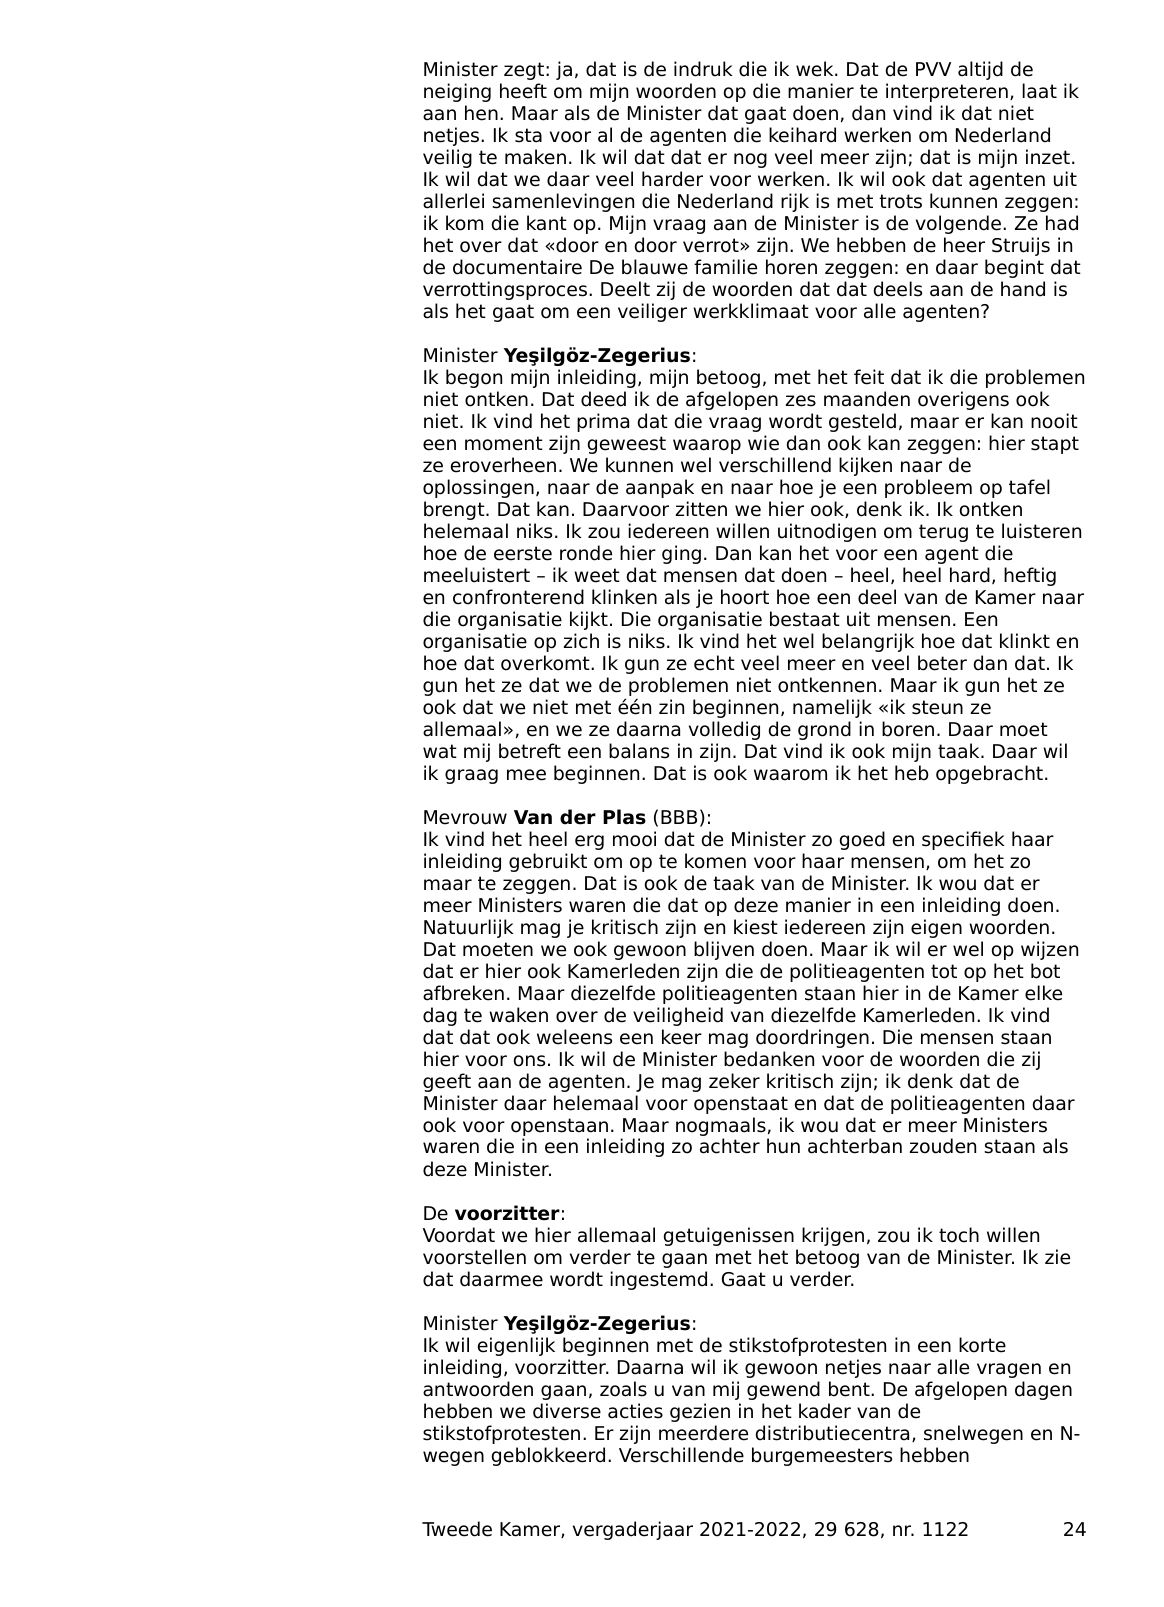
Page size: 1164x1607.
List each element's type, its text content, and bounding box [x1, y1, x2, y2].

text Mevrouw Van der Plas (BBB): [422, 807, 1087, 829]
text Minister Yeşilgöz-Zegerius: [422, 1313, 1087, 1335]
text Ik begon mijn inleiding, mijn betoog, met het feit dat ik die problemen niet ontken. Dat deed ik de afgelopen zes maanden overigens ook niet. Ik vind het prima dat die vraag wordt gesteld, maar er kan nooit een moment zijn geweest waarop wie dan ook kan zeggen: hier stapt ze eroverheen. We kunnen wel verschillend kijken naar de oplossingen, naar de aanpak en naar hoe je een probleem op tafel brengt. Dat kan. Daarvoor zitten we hier ook, denk ik. Ik ontken helemaal niks. Ik zou iedereen willen uitnodigen om terug te luisteren hoe de eerste ronde hier ging. Dan kan het voor een agent die meeluistert – ik weet dat mensen dat doen – heel, heel hard, heftig en confronterend klinken als je hoort hoe een deel van de Kamer naar die organisatie kijkt. Die organisatie bestaat uit mensen. Een organisatie op zich is niks. Ik vind het wel belangrijk hoe dat klinkt en hoe dat overkomt. Ik gun ze echt veel meer en veel beter dan dat. Ik gun het ze dat we de problemen niet ontkennen. Maar ik gun het ze ook dat we niet met één zin beginnen, namelijk «ik steun ze allemaal», en we ze daarna volledig de grond in boren. Daar moet wat mij betreft een balans in zijn. Dat vind ik ook mijn taak. Daar wil ik graag mee beginnen. Dat is ook waarom ik het heb opgebracht. [422, 367, 1087, 784]
text De voorzitter: [422, 1203, 1087, 1224]
text Voordat we hier allemaal getuigenissen krijgen, zou ik toch willen voorstellen om verder te gaan met het betoog van de Minister. Ik zie dat daarmee wordt ingestemd. Gaat u verder. [422, 1224, 1087, 1291]
text Ik wil eigenlijk beginnen met de stikstofprotesten in een korte inleiding, voorzitter. Daarna wil ik gewoon netjes naar alle vragen en antwoorden gaan, zoals u van mij gewend bent. De afgelopen dagen hebben we diverse acties gezien in het kader van de stikstofprotesten. Er zijn meerdere distributiecentra, snelwegen en N-wegen geblokkeerd. Verschillende burgemeesters hebben [422, 1335, 1087, 1467]
text Ik vind het heel erg mooi dat de Minister zo goed en specifiek haar inleiding gebruikt om op te komen voor haar mensen, om het zo maar te zeggen. Dat is ook de taak van de Minister. Ik wou dat er meer Ministers waren die dat op deze manier in een inleiding doen. Natuurlijk mag je kritisch zijn en kiest iedereen zijn eigen woorden. Dat moeten we ook gewoon blijven doen. Maar ik wil er wel op wijzen dat er hier ook Kamerleden zijn die de politieagenten tot op het bot afbreken. Maar diezelfde politieagenten staan hier in de Kamer elke dag te waken over de veiligheid van diezelfde Kamerleden. Ik vind dat dat ook weleens een keer mag doordringen. Die mensen staan hier voor ons. Ik wil de Minister bedanken voor de woorden die zij geeft aan de agenten. Je mag zeker kritisch zijn; ik denk dat de Minister daar helemaal voor openstaat en dat de politieagenten daar ook voor openstaan. Maar nogmaals, ik wou dat er meer Ministers waren die in een inleiding zo achter hun achterban zouden staan als deze Minister. [422, 829, 1087, 1180]
text Minister Yeşilgöz-Zegerius: [422, 345, 1087, 367]
text Minister zegt: ja, dat is de indruk die ik wek. Dat de PVV altijd de neiging heeft om mijn woorden op die manier te interpreteren, laat ik aan hen. Maar als de Minister dat gaat doen, dan vind ik dat niet netjes. Ik sta voor al de agenten die keihard werken om Nederland veilig te maken. Ik wil dat dat er nog veel meer zijn; dat is mijn inzet. Ik wil dat we daar veel harder voor werken. Ik wil ook dat agenten uit allerlei samenlevingen die Nederland rijk is met trots kunnen zeggen: ik kom die kant op. Mijn vraag aan de Minister is de volgende. Ze had het over dat «door en door verrot» zijn. We hebben de heer Struijs in de documentaire De blauwe familie horen zeggen: en daar begint dat verrottingsproces. Deelt zij de woorden dat dat deels aan de hand is als het gaat om een veiliger werkklimaat voor alle agenten? [422, 59, 1087, 323]
